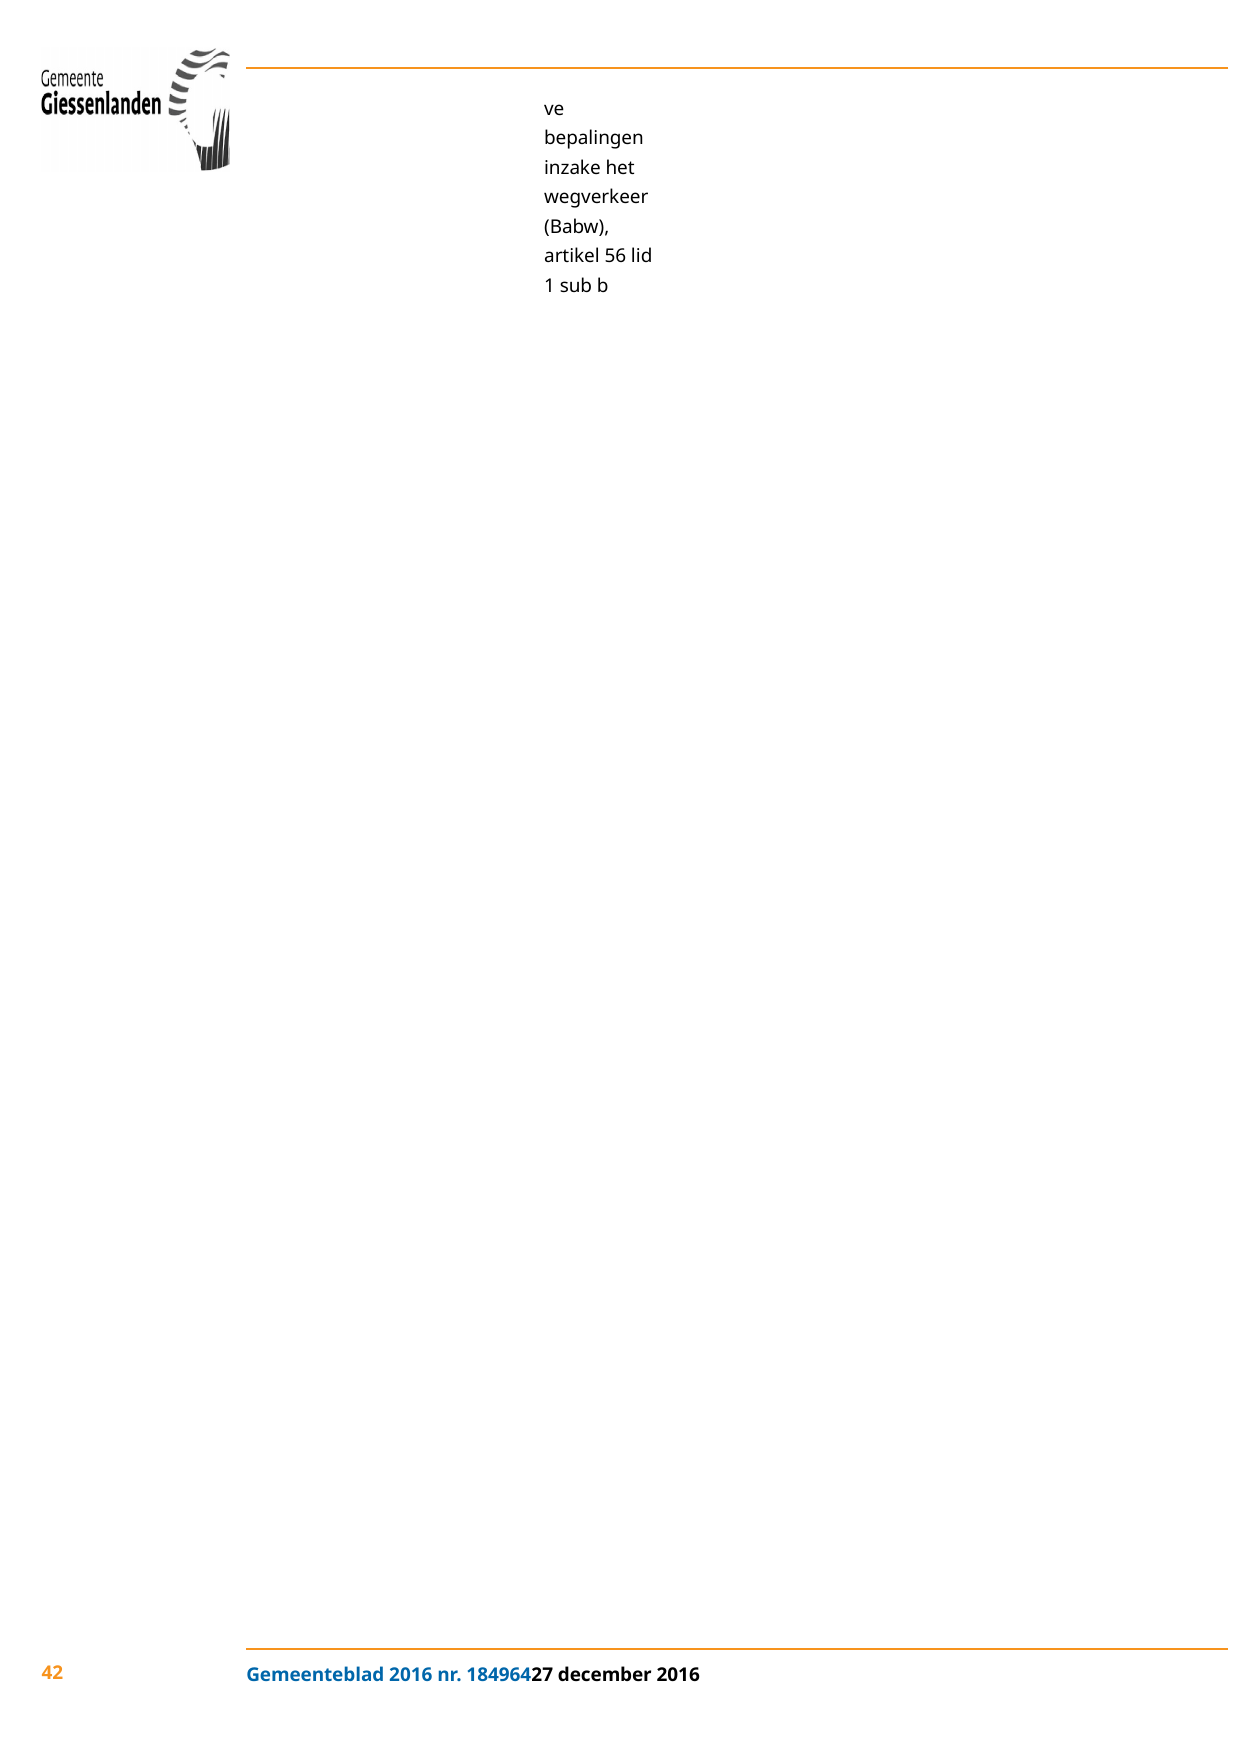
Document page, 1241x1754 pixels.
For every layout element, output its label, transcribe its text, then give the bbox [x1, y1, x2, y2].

table_cell [787, 95, 908, 298]
table_cell [248, 95, 369, 298]
table_cell [665, 95, 787, 298]
table_cell [1030, 95, 1152, 298]
picture [41, 47, 231, 172]
table_cell [370, 95, 544, 298]
table_cell [909, 95, 1030, 298]
table_cell ve bepalingen inzake het wegverkeer (Babw), artikel 56 lid 1 sub b [544, 95, 665, 298]
